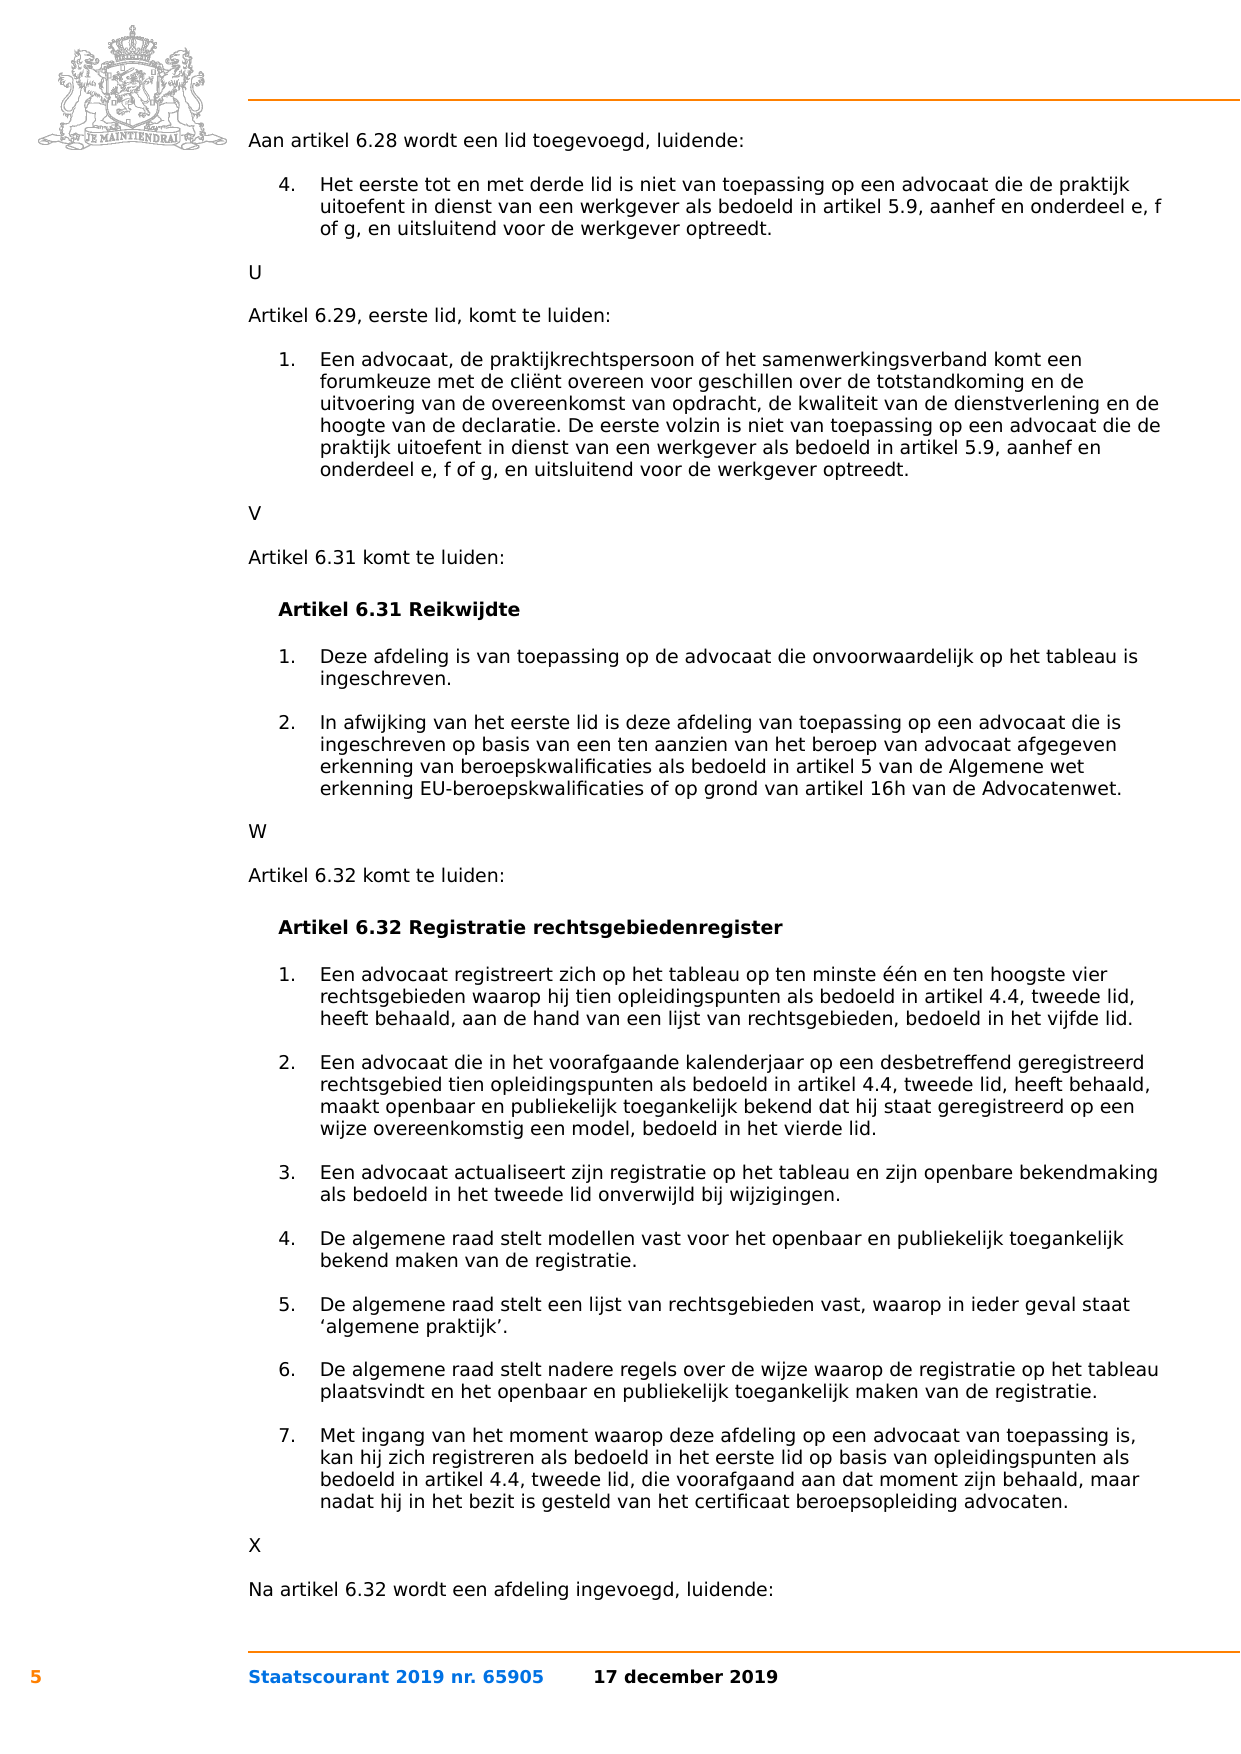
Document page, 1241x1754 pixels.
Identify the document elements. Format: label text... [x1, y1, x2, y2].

text 2. In afwijking van het eerste lid is deze afdeling van toepassing op een advocaat die is ingeschreven op basis van een ten aanzien van het beroep van advocaat afgegeven erkenning van beroepskwalificaties als bedoeld in artikel 5 van de Algemene wet erkenning EU-beroepskwalificaties of op grond van artikel 16h van de Advocatenwet. [278, 712, 1163, 799]
text U [248, 262, 1163, 283]
subtitle Artikel 6.31 Reikwijdte [278, 599, 1163, 621]
subtitle Artikel 6.32 Registratie rechtsgebiedenregister [278, 917, 1163, 939]
text 4. Het eerste tot en met derde lid is niet van toepassing op een advocaat die de praktijk uitoefent in dienst van een werkgever als bedoeld in artikel 5.9, aanhef en onderdeel e, f of g, en uitsluitend voor de werkgever optreedt. [278, 174, 1163, 240]
text Na artikel 6.32 wordt een afdeling ingevoegd, luidende: [248, 1579, 1163, 1601]
text 1. Een advocaat, de praktijkrechtspersoon of het samenwerkingsverband komt een forumkeuze met de cliënt overeen voor geschillen over de totstandkoming en de uitvoering van de overeenkomst van opdracht, de kwaliteit van de dienstverlening en de hoogte van de declaratie. De eerste volzin is niet van toepassing op een advocaat die de praktijk uitoefent in dienst van een werkgever als bedoeld in artikel 5.9, aanhef en onderdeel e, f of g, en uitsluitend voor de werkgever optreedt. [278, 349, 1163, 481]
text Aan artikel 6.28 wordt een lid toegevoegd, luidende: [248, 130, 1163, 152]
text X [248, 1535, 1163, 1557]
text 2. Een advocaat die in het voorafgaande kalenderjaar op een desbetreffend geregistreerd rechtsgebied tien opleidingspunten als bedoeld in artikel 4.4, tweede lid, heeft behaald, maakt openbaar en publiekelijk toegankelijk bekend dat hij staat geregistreerd op een wijze overeenkomstig een model, bedoeld in het vierde lid. [278, 1052, 1163, 1140]
text Artikel 6.32 komt te luiden: [248, 865, 1163, 887]
text 3. Een advocaat actualiseert zijn registratie op het tableau en zijn openbare bekendmaking als bedoeld in het tweede lid onverwijld bij wijzigingen. [278, 1162, 1163, 1206]
text 4. De algemene raad stelt modellen vast voor het openbaar en publiekelijk toegankelijk bekend maken van de registratie. [278, 1228, 1163, 1272]
text W [248, 821, 1163, 843]
text Artikel 6.29, eerste lid, komt te luiden: [248, 305, 1163, 327]
text V [248, 503, 1163, 525]
picture [38, 25, 227, 150]
text 7. Met ingang van het moment waarop deze afdeling op een advocaat van toepassing is, kan hij zich registreren als bedoeld in het eerste lid op basis van opleidingspunten als bedoeld in artikel 4.4, tweede lid, die voorafgaand aan dat moment zijn behaald, maar nadat hij in het bezit is gesteld van het certificaat beroepsopleiding advocaten. [278, 1425, 1163, 1513]
text 6. De algemene raad stelt nadere regels over de wijze waarop de registratie op het tableau plaatsvindt en het openbaar en publiekelijk toegankelijk maken van de registratie. [278, 1359, 1163, 1403]
text 5. De algemene raad stelt een lijst van rechtsgebieden vast, waarop in ieder geval staat ‘algemene praktijk’. [278, 1293, 1163, 1337]
text 1. Een advocaat registreert zich op het tableau op ten minste één en ten hoogste vier rechtsgebieden waarop hij tien opleidingspunten als bedoeld in artikel 4.4, tweede lid, heeft behaald, aan de hand van een lijst van rechtsgebieden, bedoeld in het vijfde lid. [278, 964, 1163, 1030]
text 1. Deze afdeling is van toepassing op de advocaat die onvoorwaardelijk op het tableau is ingeschreven. [278, 646, 1163, 690]
text Artikel 6.31 komt te luiden: [248, 547, 1163, 569]
